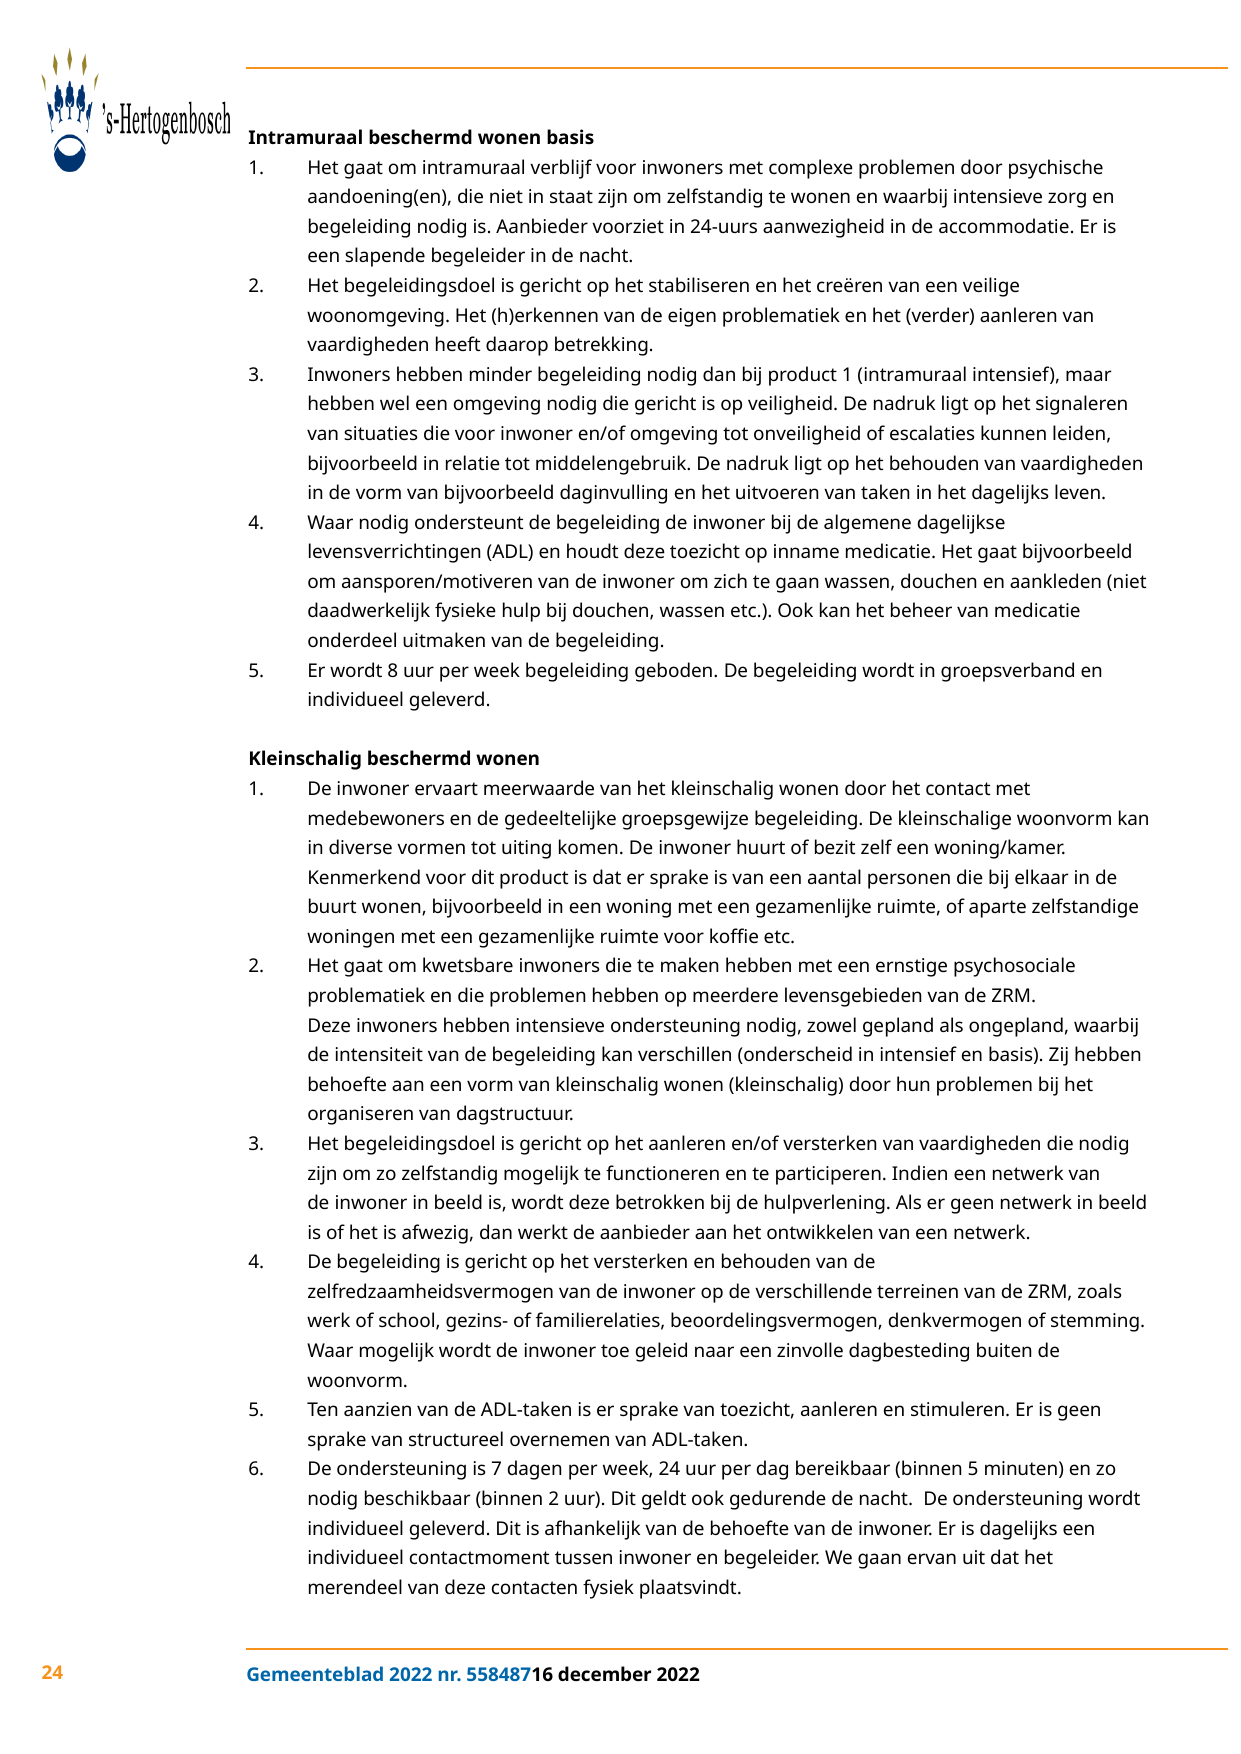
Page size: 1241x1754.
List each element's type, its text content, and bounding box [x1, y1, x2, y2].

list Ten aanzien van de ADL-taken is er sprake van toezicht, aanleren en stimuleren. Er is geen sprake van structureel overnemen van ADL-taken. [248, 1396, 1152, 1452]
list Het gaat om intramuraal verblijf voor inwoners met complexe problemen door psychische aandoening(en), die niet in staat zijn om zelfstandig te wonen en waarbij intensieve zorg en begeleiding nodig is. Aanbieder voorziet in 24-uurs aanwezigheid in de accommodatie. Er is een slapende begeleider in de nacht. [248, 154, 1152, 268]
list Het gaat om kwetsbare inwoners die te maken hebben met een ernstige psychosociale problematiek en die problemen hebben op meerdere levensgebieden van de ZRM. Deze inwoners hebben intensieve ondersteuning nodig, zowel gepland als ongepland, waarbij de intensiteit van de begeleiding kan verschillen (onderscheid in intensief en basis). Zij hebben behoefte aan een vorm van kleinschalig wonen (kleinschalig) door hun problemen bij het organiseren van dagstructuur. [248, 953, 1152, 1126]
list De begeleiding is gericht op het versterken en behouden van de zelfredzaamheidsvermogen van de inwoner op de verschillende terreinen van de ZRM, zoals werk of school, gezins- of familierelaties, beoordelingsvermogen, denkvermogen of stemming. Waar mogelijk wordt de inwoner toe geleid naar een zinvolle dagbesteding buiten de woonvorm. [248, 1248, 1152, 1393]
list De inwoner ervaart meerwaarde van het kleinschalig wonen door het contact met medebewoners en de gedeeltelijke groepsgewijze begeleiding. De kleinschalige woonvorm kan in diverse vormen tot uiting komen. De inwoner huurt of bezit zelf een woning/kamer. Kenmerkend voor dit product is dat er sprake is van een aantal personen die bij elkaar in de buurt wonen, bijvoorbeeld in een woning met een gezamenlijke ruimte, of aparte zelfstandige woningen met een gezamenlijke ruimte voor koffie etc. [248, 775, 1152, 949]
list Het begeleidingsdoel is gericht op het aanleren en/of versterken van vaardigheden die nodig zijn om zo zelfstandig mogelijk te functioneren en te participeren. Indien een netwerk van de inwoner in beeld is, wordt deze betrokken bij de hulpverlening. Als er geen netwerk in beeld is of het is afwezig, dan werkt de aanbieder aan het ontwikkelen van een netwerk. [248, 1130, 1152, 1245]
list Het begeleidingsdoel is gericht op het stabiliseren en het creëren van een veilige woonomgeving. Het (h)erkennen van de eigen problematiek en het (verder) aanleren van vaardigheden heeft daarop betrekking. [248, 272, 1152, 357]
picture [41, 47, 231, 172]
list Er wordt 8 uur per week begeleiding geboden. De begeleiding wordt in groepsverband en individueel geleverd. [248, 657, 1152, 712]
list Waar nodig ondersteunt de begeleiding de inwoner bij de algemene dagelijkse levensverrichtingen (ADL) en houdt deze toezicht op inname medicatie. Het gaat bijvoorbeeld om aansporen/motiveren van de inwoner om zich te gaan wassen, douchen en aankleden (niet daadwerkelijk fysieke hulp bij douchen, wassen etc.). Ook kan het beheer van medicatie onderdeel uitmaken van de begeleiding. [248, 509, 1152, 653]
list Inwoners hebben minder begeleiding nodig dan bij product 1 (intramuraal intensief), maar hebben wel een omgeving nodig die gericht is op veiligheid. De nadruk ligt op het signaleren van situaties die voor inwoner en/of omgeving tot onveiligheid of escalaties kunnen leiden, bijvoorbeeld in relatie tot middelengebruik. De nadruk ligt op het behouden van vaardigheden in de vorm van bijvoorbeeld daginvulling en het uitvoeren van taken in het dagelijks leven. [248, 361, 1152, 505]
text Kleinschalig beschermd wonen [248, 746, 1152, 771]
list De ondersteuning is 7 dagen per week, 24 uur per dag bereikbaar (binnen 5 minuten) en zo nodig beschikbaar (binnen 2 uur). Dit geldt ook gedurende de nacht. De ondersteuning wordt individueel geleverd. Dit is afhankelijk van de behoefte van de inwoner. Er is dagelijks een individueel contactmoment tussen inwoner en begeleider. We gaan ervan uit dat het merendeel van deze contacten fysiek plaatsvindt. [248, 1456, 1152, 1600]
text Intramuraal beschermd wonen basis [248, 124, 1152, 150]
